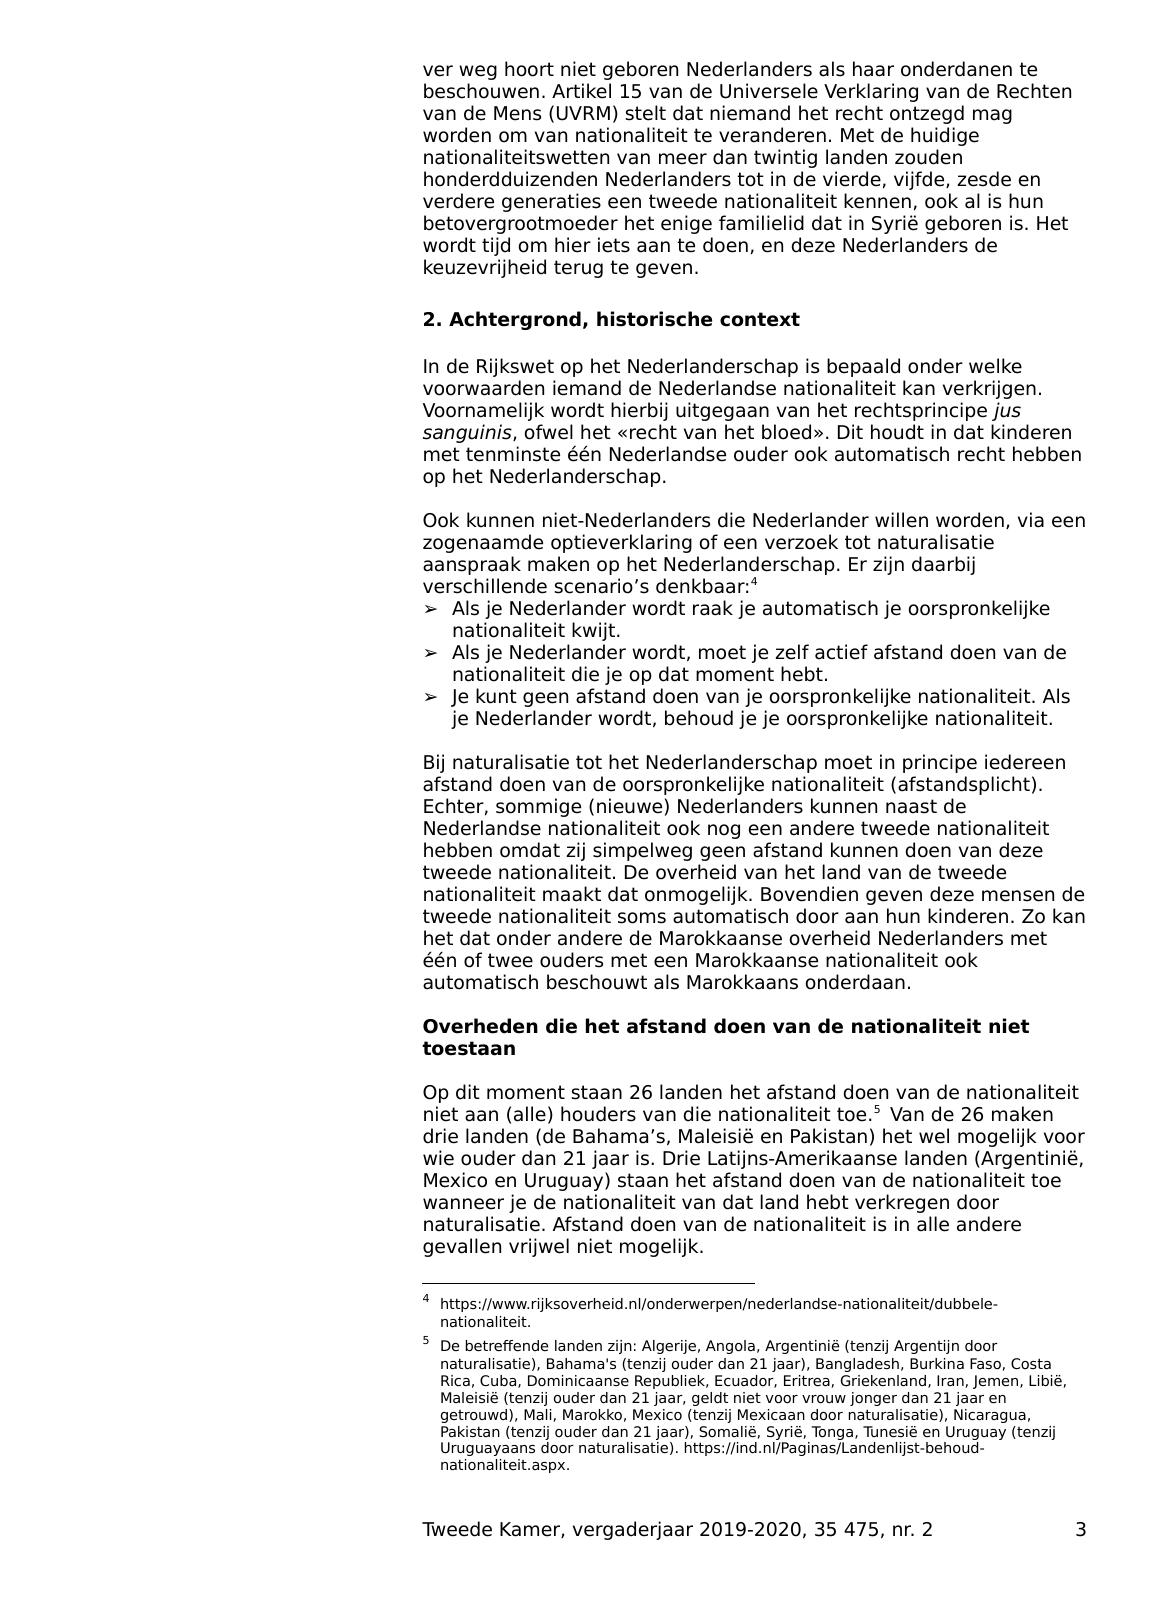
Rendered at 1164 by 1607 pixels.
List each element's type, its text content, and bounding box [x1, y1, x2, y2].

text ➢ Je kunt geen afstand doen van je oorspronkelijke nationaliteit. Als je Nederlander wordt, behoud je je oorspronkelijke nationaliteit. [422, 686, 1087, 730]
text ➢ Als je Nederlander wordt raak je automatisch je oorspronkelijke nationaliteit kwijt. [422, 598, 1087, 642]
text https://www.rijksoverheid.nl/onderwerpen/nederlandse-nationaliteit/dubbele-nationaliteit. [422, 1292, 1087, 1331]
text De betreffende landen zijn: Algerije, Angola, Argentinië (tenzij Argentijn door naturalisatie), Bahama's (tenzij ouder dan 21 jaar), Bangladesh, Burkina Faso, Costa Rica, Cuba, Dominicaanse Republiek, Ecuador, Eritrea, Griekenland, Iran, Jemen, Libië, Maleisië (tenzij ouder dan 21 jaar, geldt niet voor vrouw jonger dan 21 jaar en getrouwd), Mali, Marokko, Mexico (tenzij Mexicaan door naturalisatie), Nicaragua, Pakistan (tenzij ouder dan 21 jaar), Somalië, Syrië, Tonga, Tunesië en Uruguay (tenzij Uruguayaans door naturalisatie). https://ind.nl/Paginas/Landenlijst-behoud-nationaliteit.aspx. [422, 1334, 1087, 1474]
text Op dit moment staan 26 landen het afstand doen van de nationaliteit niet aan (alle) houders van die nationaliteit toe. Van de 26 maken drie landen (de Bahama’s, Maleisië en Pakistan) het wel mogelijk voor wie ouder dan 21 jaar is. Drie Latijns-Amerikaanse landen (Argentinië, Mexico en Uruguay) staan het afstand doen van de nationaliteit toe wanneer je de nationaliteit van dat land hebt verkregen door naturalisatie. Afstand doen van de nationaliteit is in alle andere gevallen vrijwel niet mogelijk. [422, 1082, 1087, 1258]
text ver weg hoort niet geboren Nederlanders als haar onderdanen te beschouwen. Artikel 15 van de Universele Verklaring van de Rechten van de Mens (UVRM) stelt dat niemand het recht ontzegd mag worden om van nationaliteit te veranderen. Met de huidige nationaliteitswetten van meer dan twintig landen zouden honderdduizenden Nederlanders tot in de vierde, vijfde, zesde en verdere generaties een tweede nationaliteit kennen, ook al is hun betovergrootmoeder het enige familielid dat in Syrië geboren is. Het wordt tijd om hier iets aan te doen, en deze Nederlanders de keuzevrijheid terug te geven. [422, 59, 1087, 279]
text Ook kunnen niet-Nederlanders die Nederlander willen worden, via een zogenaamde optieverklaring of een verzoek tot naturalisatie aanspraak maken op het Nederlanderschap. Er zijn daarbij verschillende scenario’s denkbaar: [422, 510, 1087, 598]
subtitle 2. Achtergrond, historische context [422, 309, 1087, 331]
text ➢ Als je Nederlander wordt, moet je zelf actief afstand doen van de nationaliteit die je op dat moment hebt. [422, 642, 1087, 686]
text In de Rijkswet op het Nederlanderschap is bepaald onder welke voorwaarden iemand de Nederlandse nationaliteit kan verkrijgen. Voornamelijk wordt hierbij uitgegaan van het rechtsprincipe jus sanguinis, ofwel het «recht van het bloed». Dit houdt in dat kinderen met tenminste één Nederlandse ouder ook automatisch recht hebben op het Nederlanderschap. [422, 356, 1087, 488]
subtitle Overheden die het afstand doen van de nationaliteit niet toestaan [422, 1016, 1087, 1060]
text Bij naturalisatie tot het Nederlanderschap moet in principe iedereen afstand doen van de oorspronkelijke nationaliteit (afstandsplicht). Echter, sommige (nieuwe) Nederlanders kunnen naast de Nederlandse nationaliteit ook nog een andere tweede nationaliteit hebben omdat zij simpelweg geen afstand kunnen doen van deze tweede nationaliteit. De overheid van het land van de tweede nationaliteit maakt dat onmogelijk. Bovendien geven deze mensen de tweede nationaliteit soms automatisch door aan hun kinderen. Zo kan het dat onder andere de Marokkaanse overheid Nederlanders met één of twee ouders met een Marokkaanse nationaliteit ook automatisch beschouwt als Marokkaans onderdaan. [422, 752, 1087, 994]
